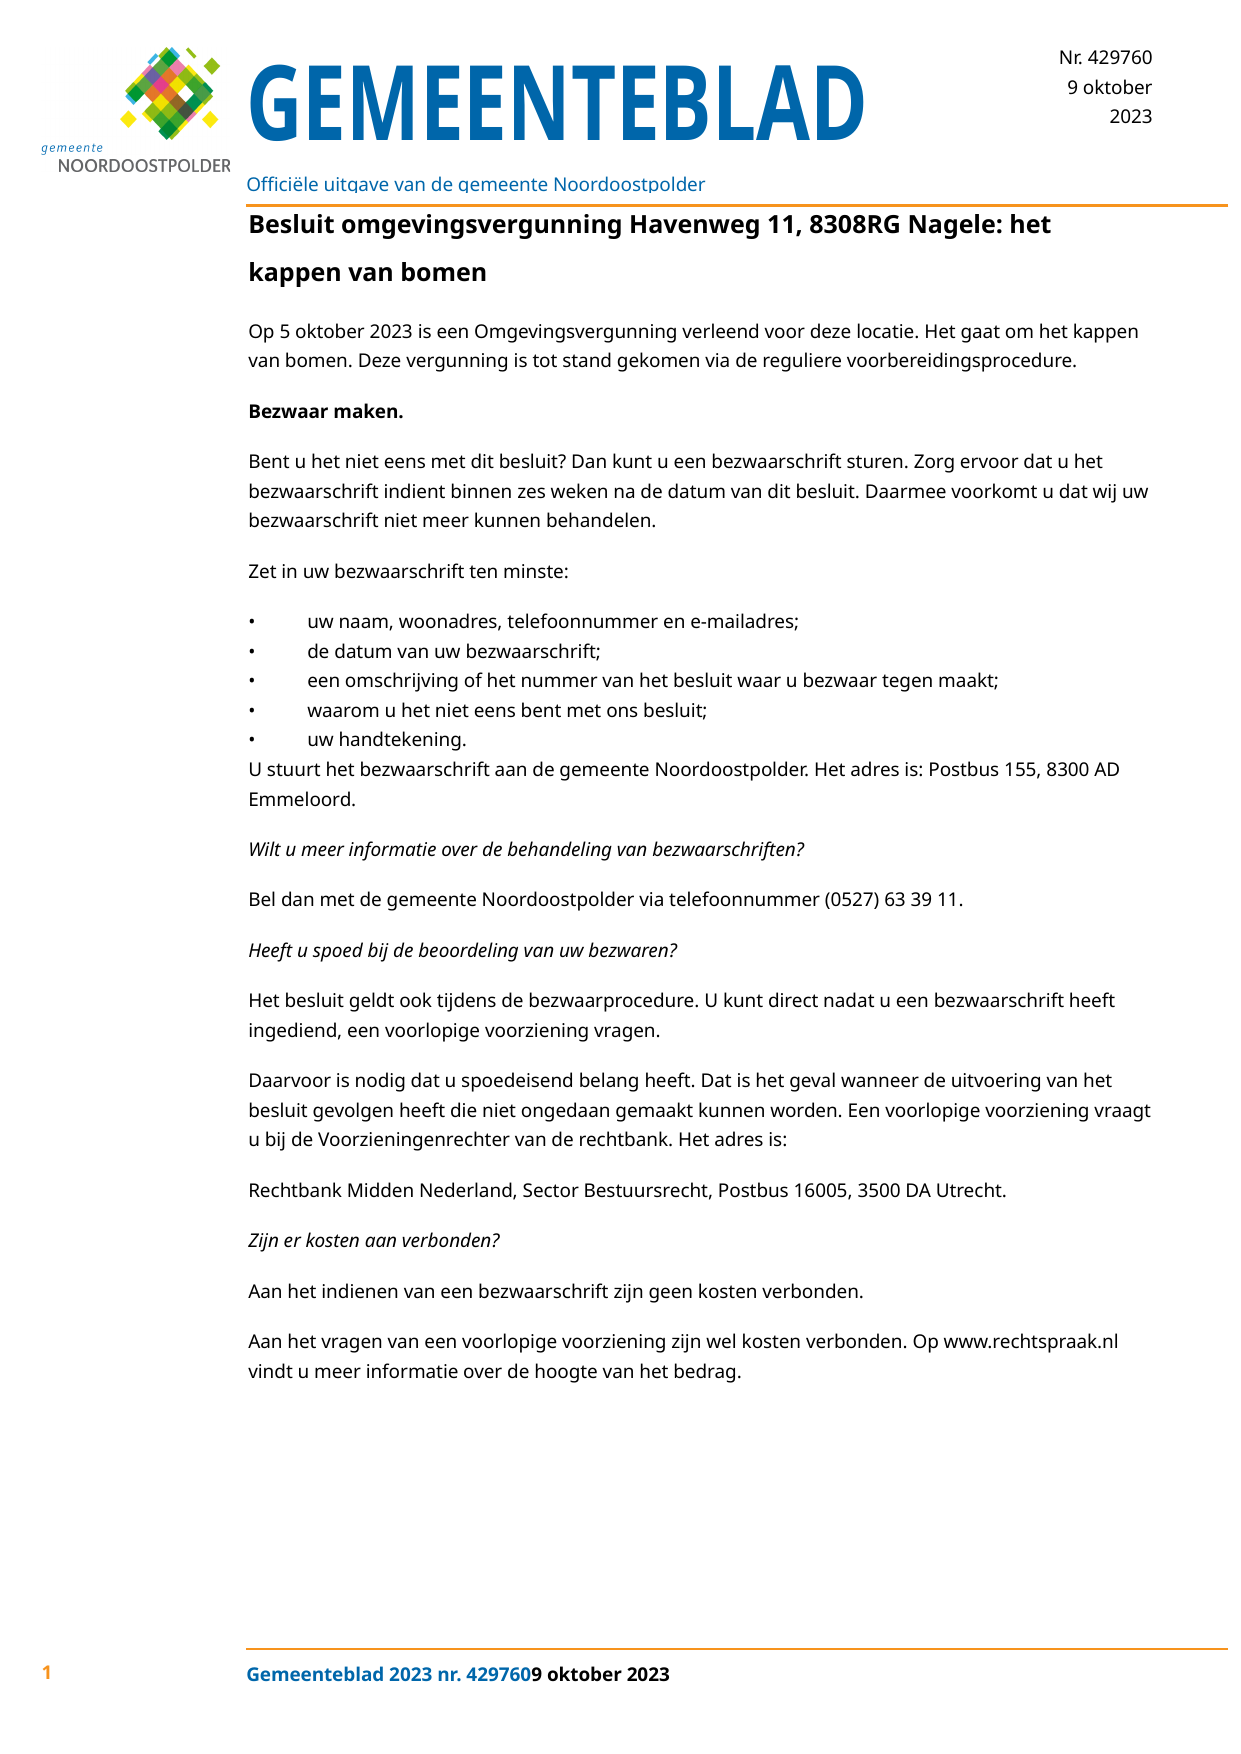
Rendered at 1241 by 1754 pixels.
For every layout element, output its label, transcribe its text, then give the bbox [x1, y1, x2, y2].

text Daarvoor is nodig dat u spoedeisend belang heeft. Dat is het geval wanneer de uitvoering van het besluit gevolgen heeft die niet ongedaan gemaakt kunnen worden. Een voorlopige voorziening vraagt u bij de Voorzieningenrechter van de rechtbank. Het adres is: [248, 1067, 1152, 1152]
text Bent u het niet eens met dit besluit? Dan kunt u een bezwaarschrift sturen. Zorg ervoor dat u het bezwaarschrift indient binnen zes weken na de datum van dit besluit. Daarmee voorkomt u dat wij uw bezwaarschrift niet meer kunnen behandelen. [248, 448, 1152, 533]
text Besluit omgevingsvergunning Havenweg 11, 8308RG Nagele: het kappen van bomen [248, 207, 1152, 288]
text Rechtbank Midden Nederland, Sector Bestuursrecht, Postbus 16005, 3500 DA Utrecht. [248, 1177, 1152, 1203]
text Heeft u spoed bij de beoordeling van uw bezwaren? [248, 937, 1152, 963]
list uw naam, woonadres, telefoonnummer en e-mailadres; [248, 608, 1152, 634]
text Bezwaar maken. [248, 398, 1152, 424]
text Zet in uw bezwaarschrift ten minste: [248, 558, 1152, 584]
list een omschrijving of het nummer van het besluit waar u bezwaar tegen maakt; [248, 667, 1152, 693]
list de datum van uw bezwaarschrift; [248, 638, 1152, 664]
picture [41, 47, 231, 172]
text Aan het vragen van een voorlopige voorziening zijn wel kosten verbonden. Op www.rechtspraak.nl vindt u meer informatie over de hoogte van het bedrag. [248, 1328, 1152, 1384]
text Wilt u meer informatie over de behandeling van bezwaarschriften? [248, 836, 1152, 862]
list uw handtekening. [248, 727, 1152, 752]
text Op 5 oktober 2023 is een Omgevingsvergunning verleend voor deze locatie. Het gaat om het kappen van bomen. Deze vergunning is tot stand gekomen via de reguliere voorbereidingsprocedure. [248, 318, 1152, 373]
text Bel dan met de gemeente Noordoostpolder via telefoonnummer (0527) 63 39 11. [248, 887, 1152, 912]
text U stuurt het bezwaarschrift aan de gemeente Noordoostpolder. Het adres is: Postbus 155, 8300 AD Emmeloord. [248, 756, 1152, 812]
text Aan het indienen van een bezwaarschrift zijn geen kosten verbonden. [248, 1278, 1152, 1304]
text Het besluit geldt ook tijdens de bezwaarprocedure. U kunt direct nadat u een bezwaarschrift heeft ingediend, een voorlopige voorziening vragen. [248, 987, 1152, 1043]
list waarom u het niet eens bent met ons besluit; [248, 697, 1152, 723]
text Zijn er kosten aan verbonden? [248, 1227, 1152, 1253]
